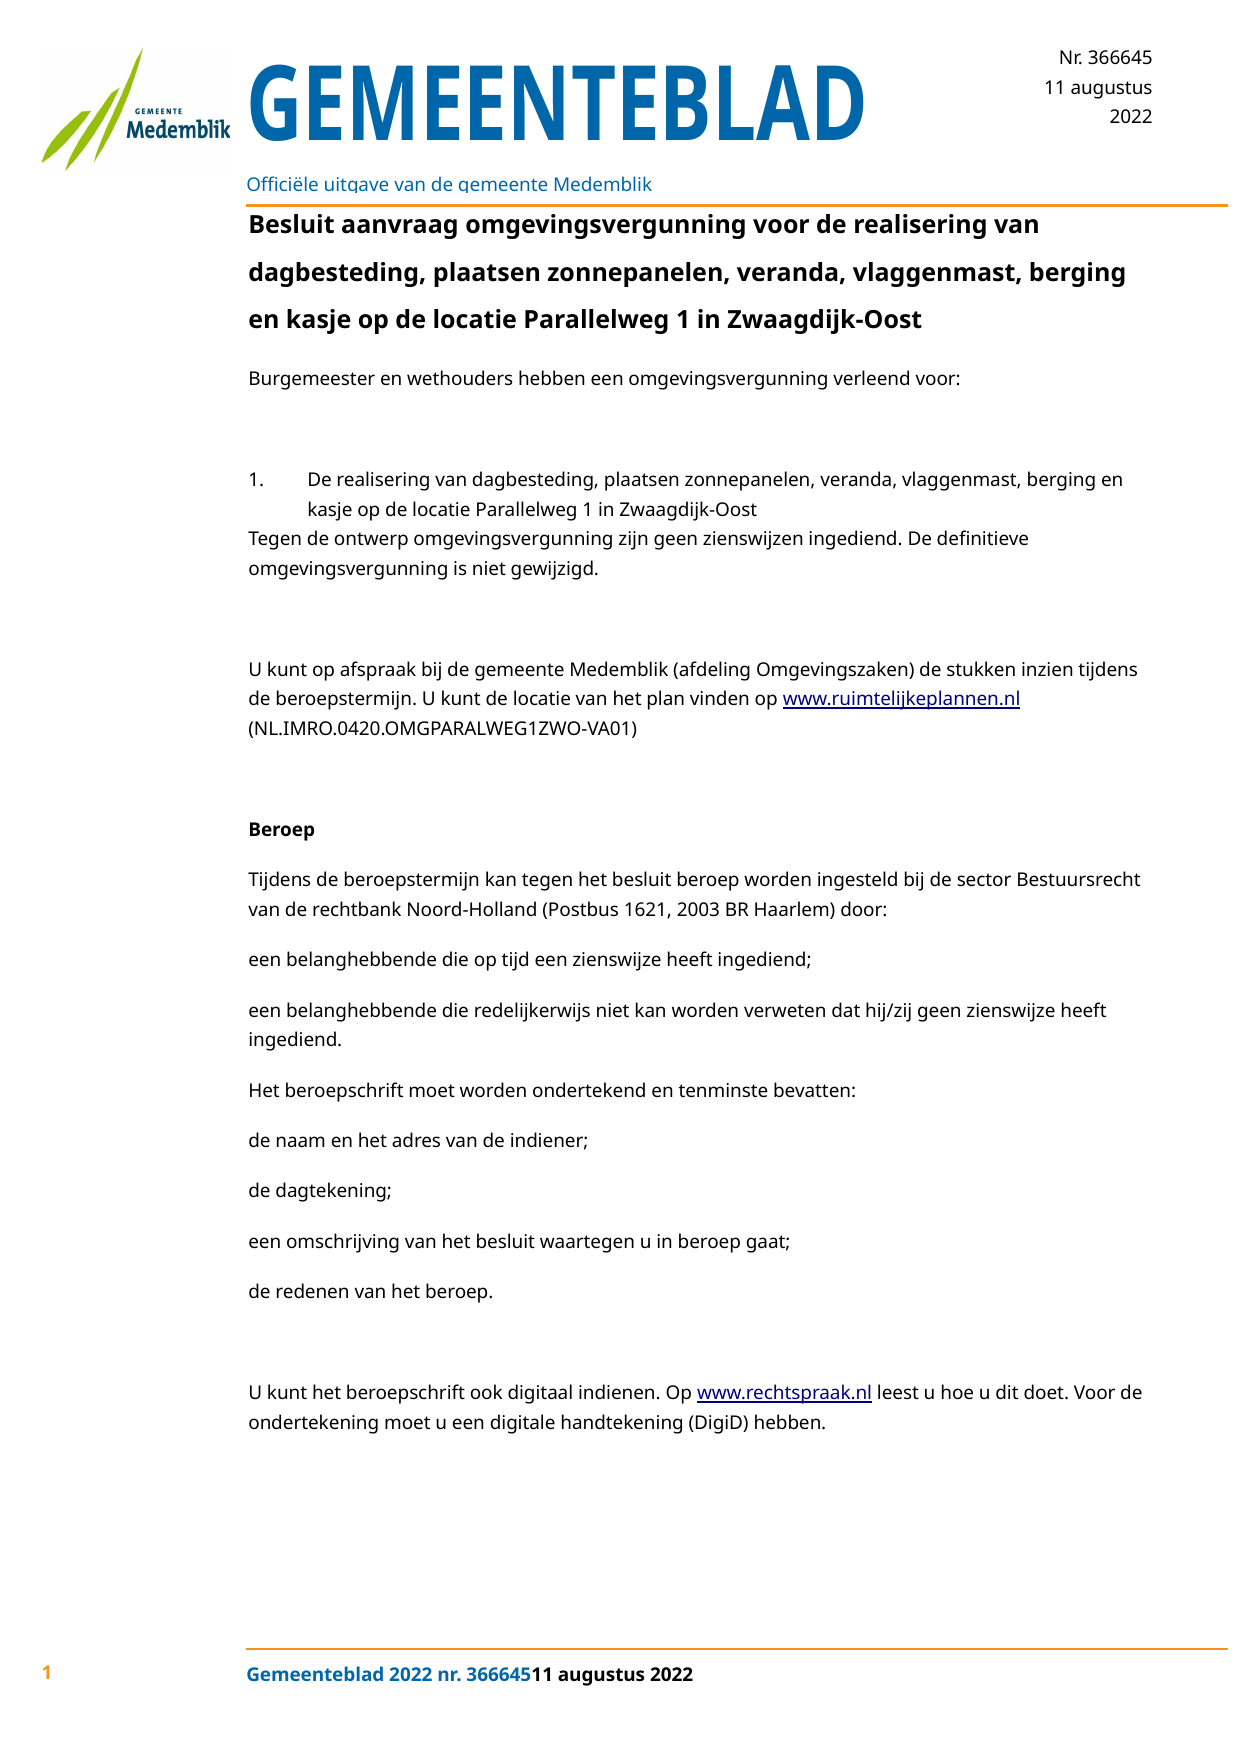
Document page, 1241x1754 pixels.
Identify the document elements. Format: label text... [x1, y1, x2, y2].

text U kunt op afspraak bij de gemeente Medemblik (afdeling Omgevingszaken) de stukken inzien tijdens de beroepstermijn. U kunt de locatie van het plan vinden op www.ruimtelijkeplannen.nl (NL.IMRO.0420.OMGPARALWEG1ZWO-VA01) [248, 656, 1152, 741]
text een belanghebbende die redelijkerwijs niet kan worden verweten dat hij/zij geen zienswijze heeft ingediend. [248, 997, 1152, 1052]
text Tijdens de beroepstermijn kan tegen het besluit beroep worden ingesteld bij de sector Bestuursrecht van de rechtbank Noord-Holland (Postbus 1621, 2003 BR Haarlem) door: [248, 866, 1152, 922]
text de naam en het adres van de indiener; [248, 1127, 1152, 1153]
text Het beroepschrift moet worden ondertekend en tenminste bevatten: [248, 1077, 1152, 1102]
text een belanghebbende die op tijd een zienswijze heeft ingediend; [248, 946, 1152, 972]
text de redenen van het beroep. [248, 1278, 1152, 1304]
picture [41, 47, 231, 172]
text Beroep [248, 816, 1152, 842]
text U kunt het beroepschrift ook digitaal indienen. Op www.rechtspraak.nl leest u hoe u dit doet. Voor de ondertekening moet u een digitale handtekening (DigiD) hebben. [248, 1379, 1152, 1434]
text Tegen de ontwerp omgevingsvergunning zijn geen zienswijzen ingediend. De definitieve omgevingsvergunning is niet gewijzigd. [248, 526, 1152, 581]
list De realisering van dagbesteding, plaatsen zonnepanelen, veranda, vlaggenmast, berging en kasje op de locatie Parallelweg 1 in Zwaagdijk-Oost [248, 466, 1152, 522]
text Besluit aanvraag omgevingsvergunning voor de realisering van dagbesteding, plaatsen zonnepanelen, veranda, vlaggenmast, berging en kasje op de locatie Parallelweg 1 in Zwaagdijk-Oost [248, 207, 1152, 336]
text de dagtekening; [248, 1178, 1152, 1203]
text een omschrijving van het besluit waartegen u in beroep gaat; [248, 1228, 1152, 1254]
text Burgemeester en wethouders hebben een omgevingsvergunning verleend voor: [248, 366, 1152, 391]
